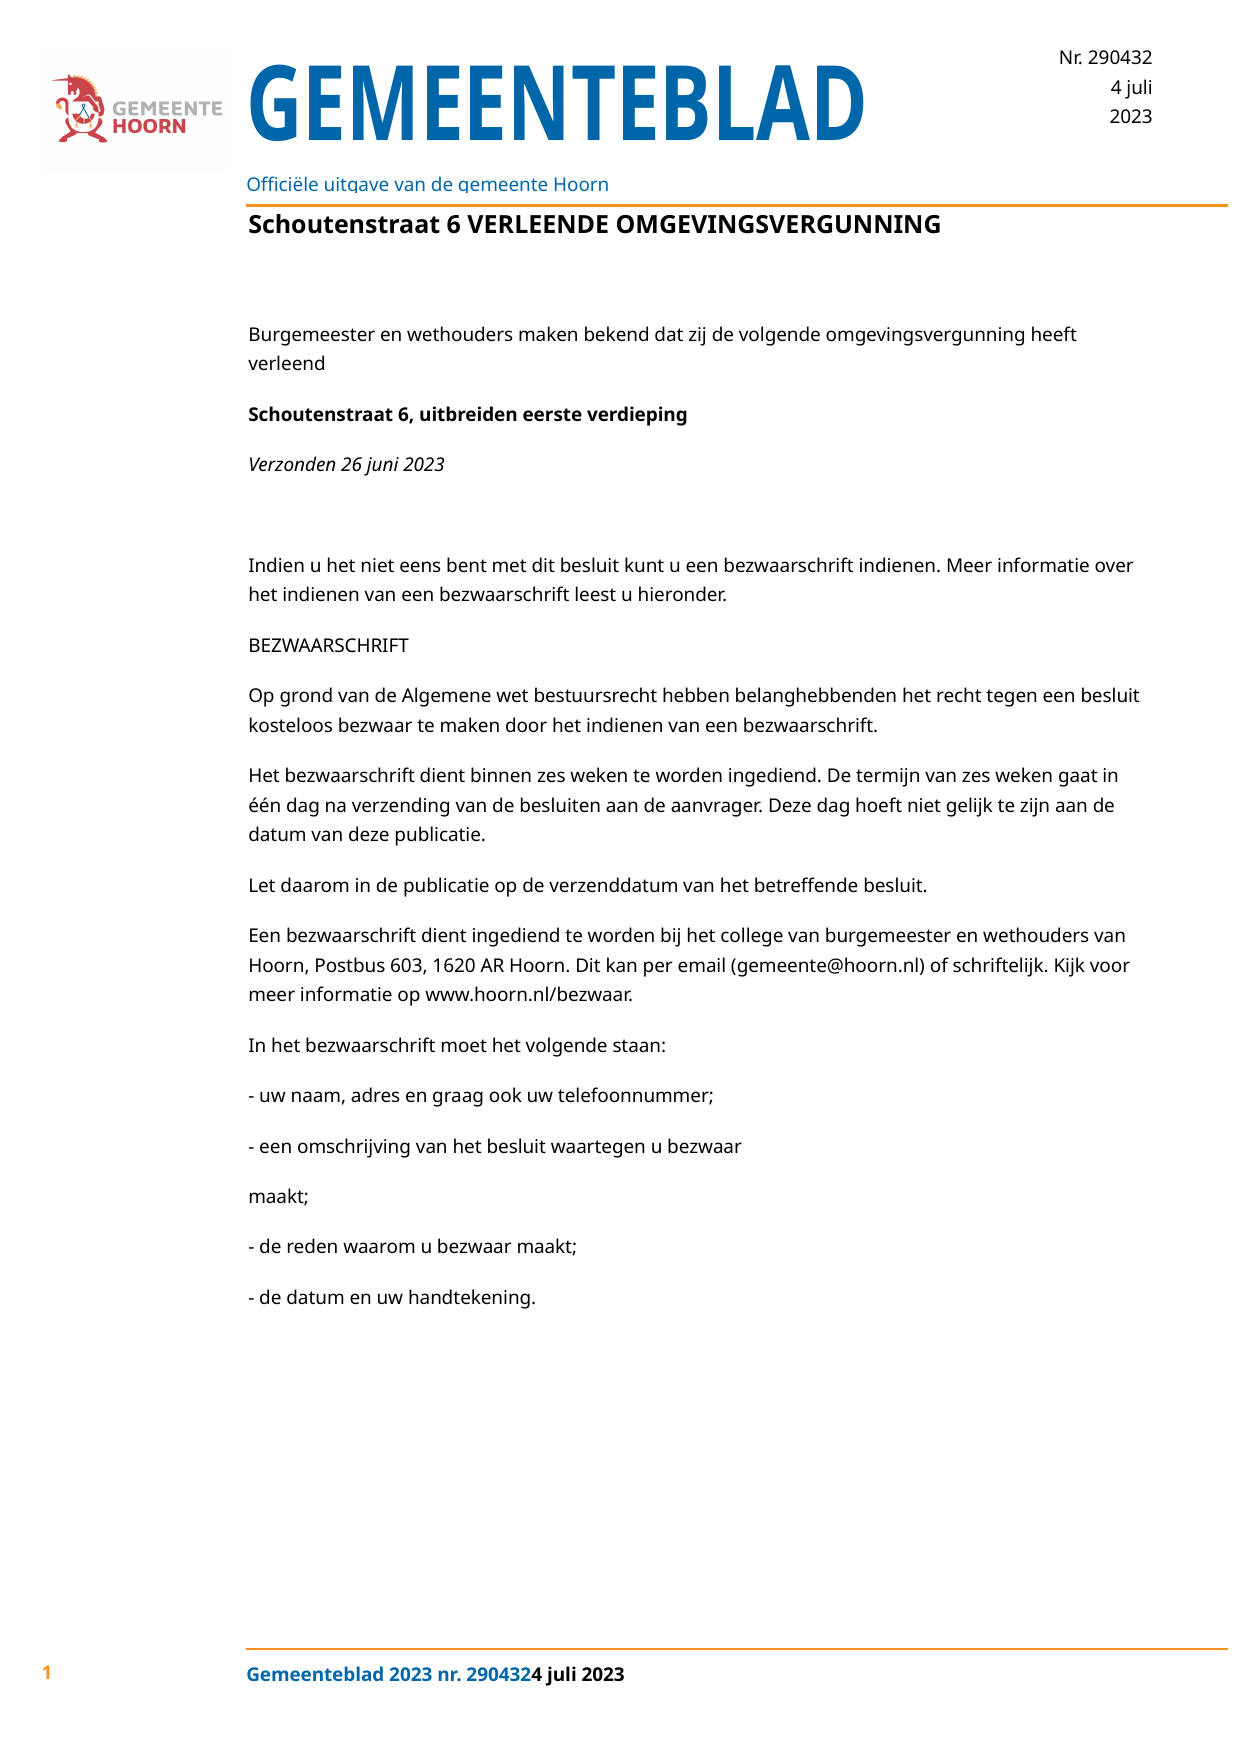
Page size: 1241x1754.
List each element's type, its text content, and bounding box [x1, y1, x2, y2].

text In het bezwaarschrift moet het volgende staan: [248, 1032, 1152, 1058]
text - uw naam, adres en graag ook uw telefoonnummer; [248, 1082, 1152, 1108]
text Op grond van de Algemene wet bestuursrecht hebben belanghebbenden het recht tegen een besluit kosteloos bezwaar te maken door het indienen van een bezwaarschrift. [248, 682, 1152, 738]
text - de reden waarom u bezwaar maakt; [248, 1234, 1152, 1259]
text Het bezwaarschrift dient binnen zes weken te worden ingediend. De termijn van zes weken gaat in één dag na verzending van de besluiten aan de aanvrager. Deze dag hoeft niet gelijk te zijn aan de datum van deze publicatie. [248, 762, 1152, 847]
picture [41, 47, 231, 172]
text BEZWAARSCHRIFT [248, 632, 1152, 658]
text Indien u het niet eens bent met dit besluit kunt u een bezwaarschrift indienen. Meer informatie over het indienen van een bezwaarschrift leest u hieronder. [248, 552, 1152, 607]
text - een omschrijving van het besluit waartegen u bezwaar [248, 1133, 1152, 1158]
text Schoutenstraat 6 VERLEENDE OMGEVINGSVERGUNNING [248, 207, 1152, 241]
text Let daarom in de publicatie op de verzenddatum van het betreffende besluit. [248, 872, 1152, 898]
text - de datum en uw handtekening. [248, 1284, 1152, 1310]
text Verzonden 26 juni 2023 [248, 451, 1152, 477]
text maakt; [248, 1183, 1152, 1209]
text Een bezwaarschrift dient ingediend te worden bij het college van burgemeester en wethouders van Hoorn, Postbus 603, 1620 AR Hoorn. Dit kan per email (gemeente@hoorn.nl) of schriftelijk. Kijk voor meer informatie op www.hoorn.nl/bezwaar. [248, 922, 1152, 1007]
text Schoutenstraat 6, uitbreiden eerste verdieping [248, 401, 1152, 426]
text Burgemeester en wethouders maken bekend dat zij de volgende omgevingsvergunning heeft verleend [248, 321, 1152, 376]
